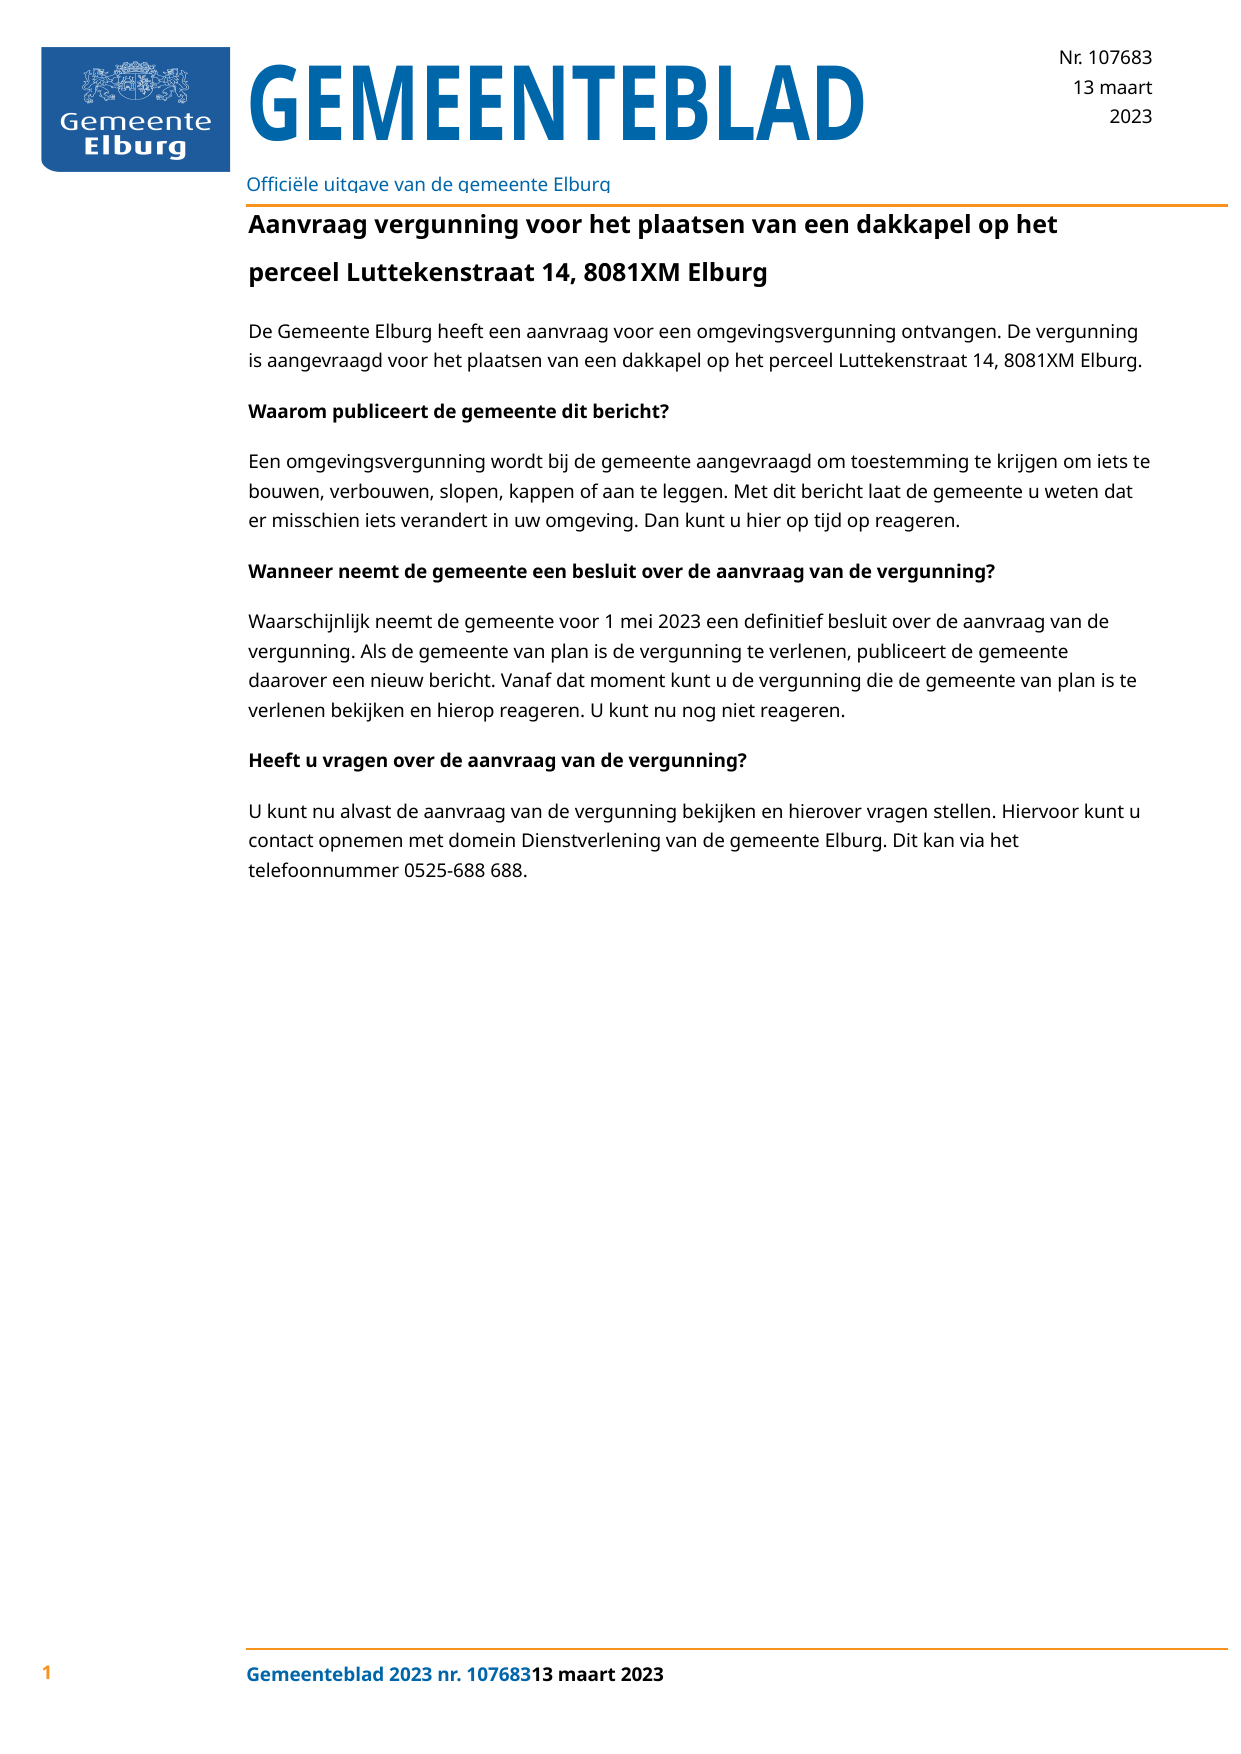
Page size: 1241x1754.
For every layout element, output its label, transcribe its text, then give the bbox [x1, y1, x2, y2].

text Heeft u vragen over de aanvraag van de vergunning? [248, 747, 1152, 773]
text Een omgevingsvergunning wordt bij de gemeente aangevraagd om toestemming te krijgen om iets te bouwen, verbouwen, slopen, kappen of aan te leggen. Met dit bericht laat de gemeente u weten dat er misschien iets verandert in uw omgeving. Dan kunt u hier op tijd op reageren. [248, 448, 1152, 533]
text Waarschijnlijk neemt de gemeente voor 1 mei 2023 een definitief besluit over de aanvraag van de vergunning. Als de gemeente van plan is de vergunning te verlenen, publiceert de gemeente daarover een nieuw bericht. Vanaf dat moment kunt u de vergunning die de gemeente van plan is te verlenen bekijken en hierop reageren. U kunt nu nog niet reageren. [248, 608, 1152, 723]
text De Gemeente Elburg heeft een aanvraag voor een omgevingsvergunning ontvangen. De vergunning is aangevraagd voor het plaatsen van een dakkapel op het perceel Luttekenstraat 14, 8081XM Elburg. [248, 318, 1152, 373]
text U kunt nu alvast de aanvraag van de vergunning bekijken en hierover vragen stellen. Hiervoor kunt u contact opnemen met domein Dienstverlening van de gemeente Elburg. Dit kan via het telefoonnummer 0525-688 688. [248, 798, 1152, 883]
picture [41, 47, 231, 172]
text Waarom publiceert de gemeente dit bericht? [248, 398, 1152, 424]
text Aanvraag vergunning voor het plaatsen van een dakkapel op het perceel Luttekenstraat 14, 8081XM Elburg [248, 207, 1152, 288]
text Wanneer neemt de gemeente een besluit over de aanvraag van de vergunning? [248, 558, 1152, 584]
